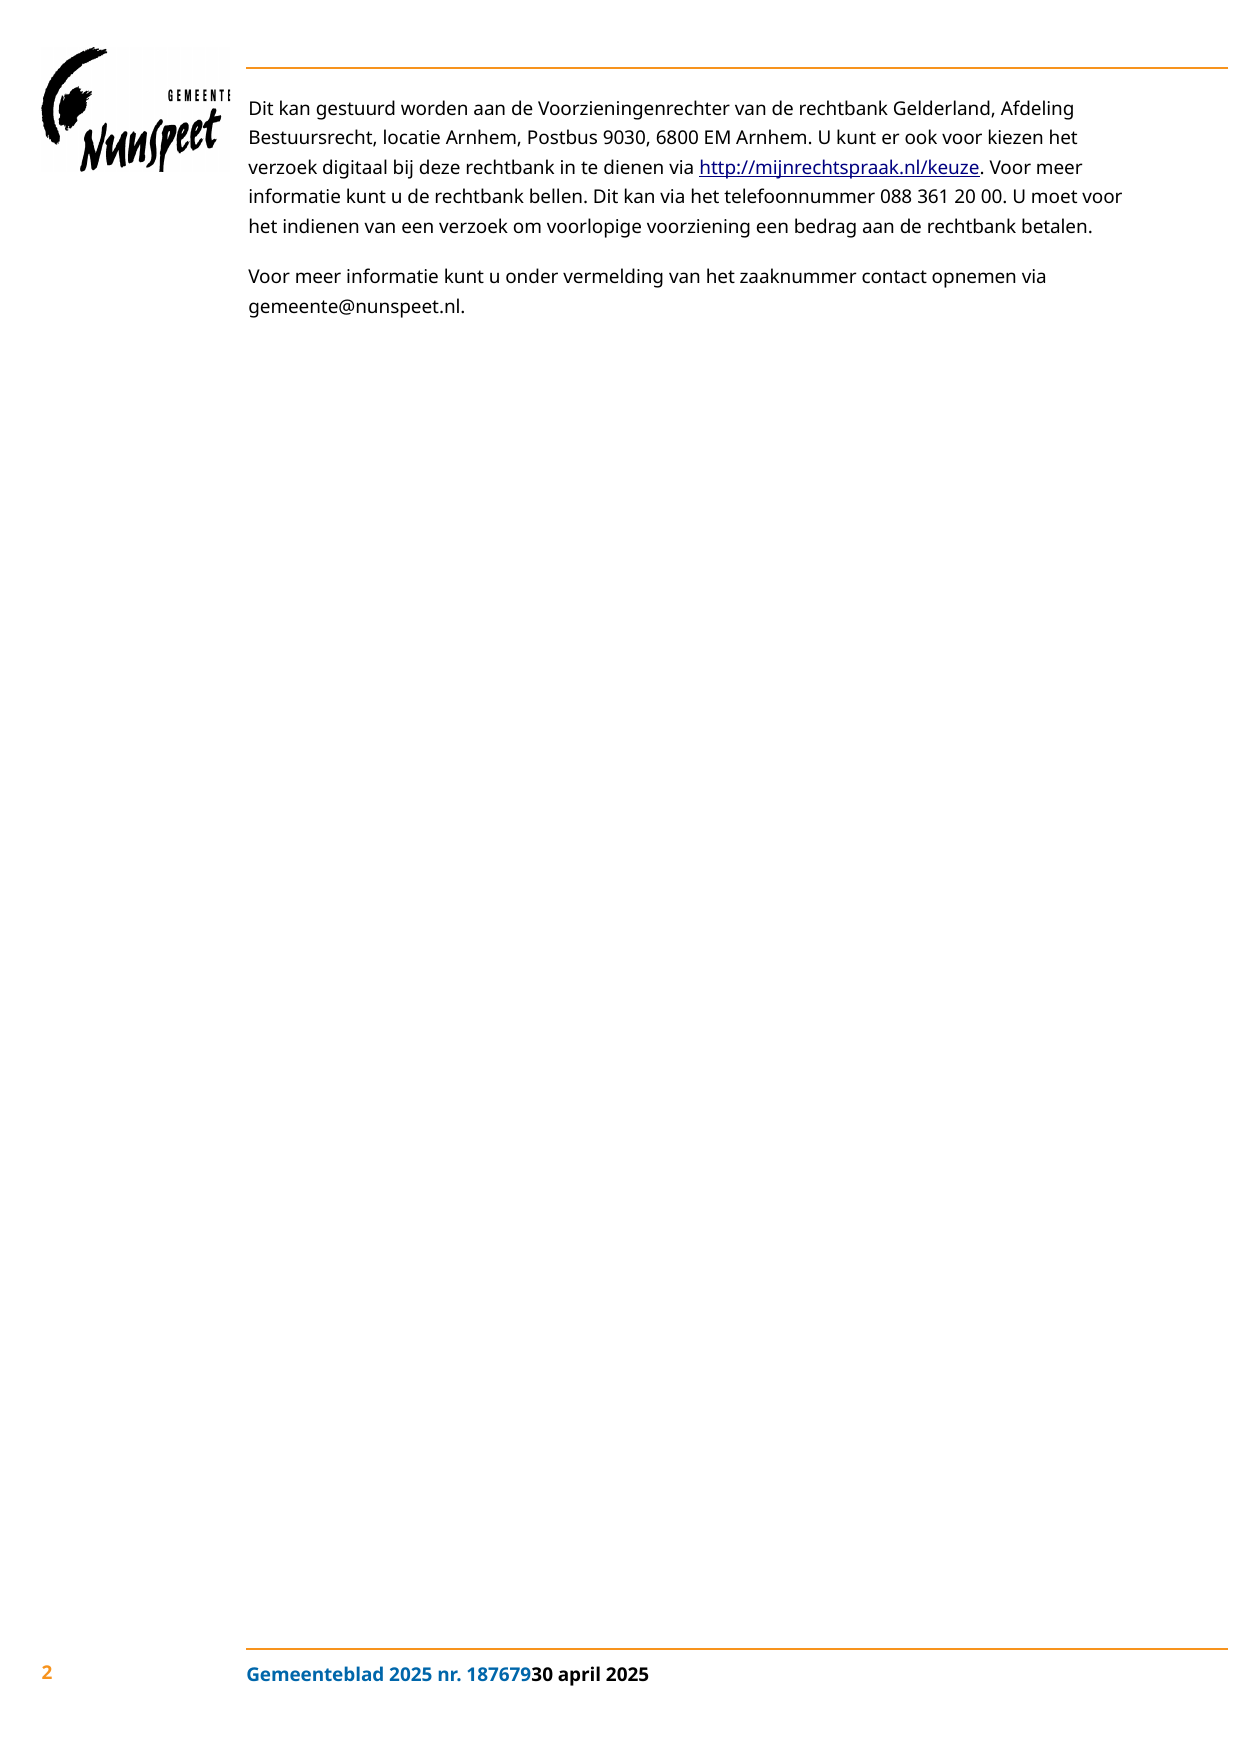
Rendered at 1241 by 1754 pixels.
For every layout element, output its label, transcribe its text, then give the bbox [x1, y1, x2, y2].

text Voor meer informatie kunt u onder vermelding van het zaaknummer contact opnemen via gemeente@nunspeet.nl. [248, 263, 1152, 319]
picture [41, 47, 231, 172]
text Dit kan gestuurd worden aan de Voorzieningenrechter van de rechtbank Gelderland, Afdeling Bestuursrecht, locatie Arnhem, Postbus 9030, 6800 EM Arnhem. U kunt er ook voor kiezen het verzoek digitaal bij deze rechtbank in te dienen via http://mijnrechtspraak.nl/keuze. Voor meer informatie kunt u de rechtbank bellen. Dit kan via het telefoonnummer 088 361 20 00. U moet voor het indienen van een verzoek om voorlopige voorziening een bedrag aan de rechtbank betalen. [248, 95, 1152, 239]
